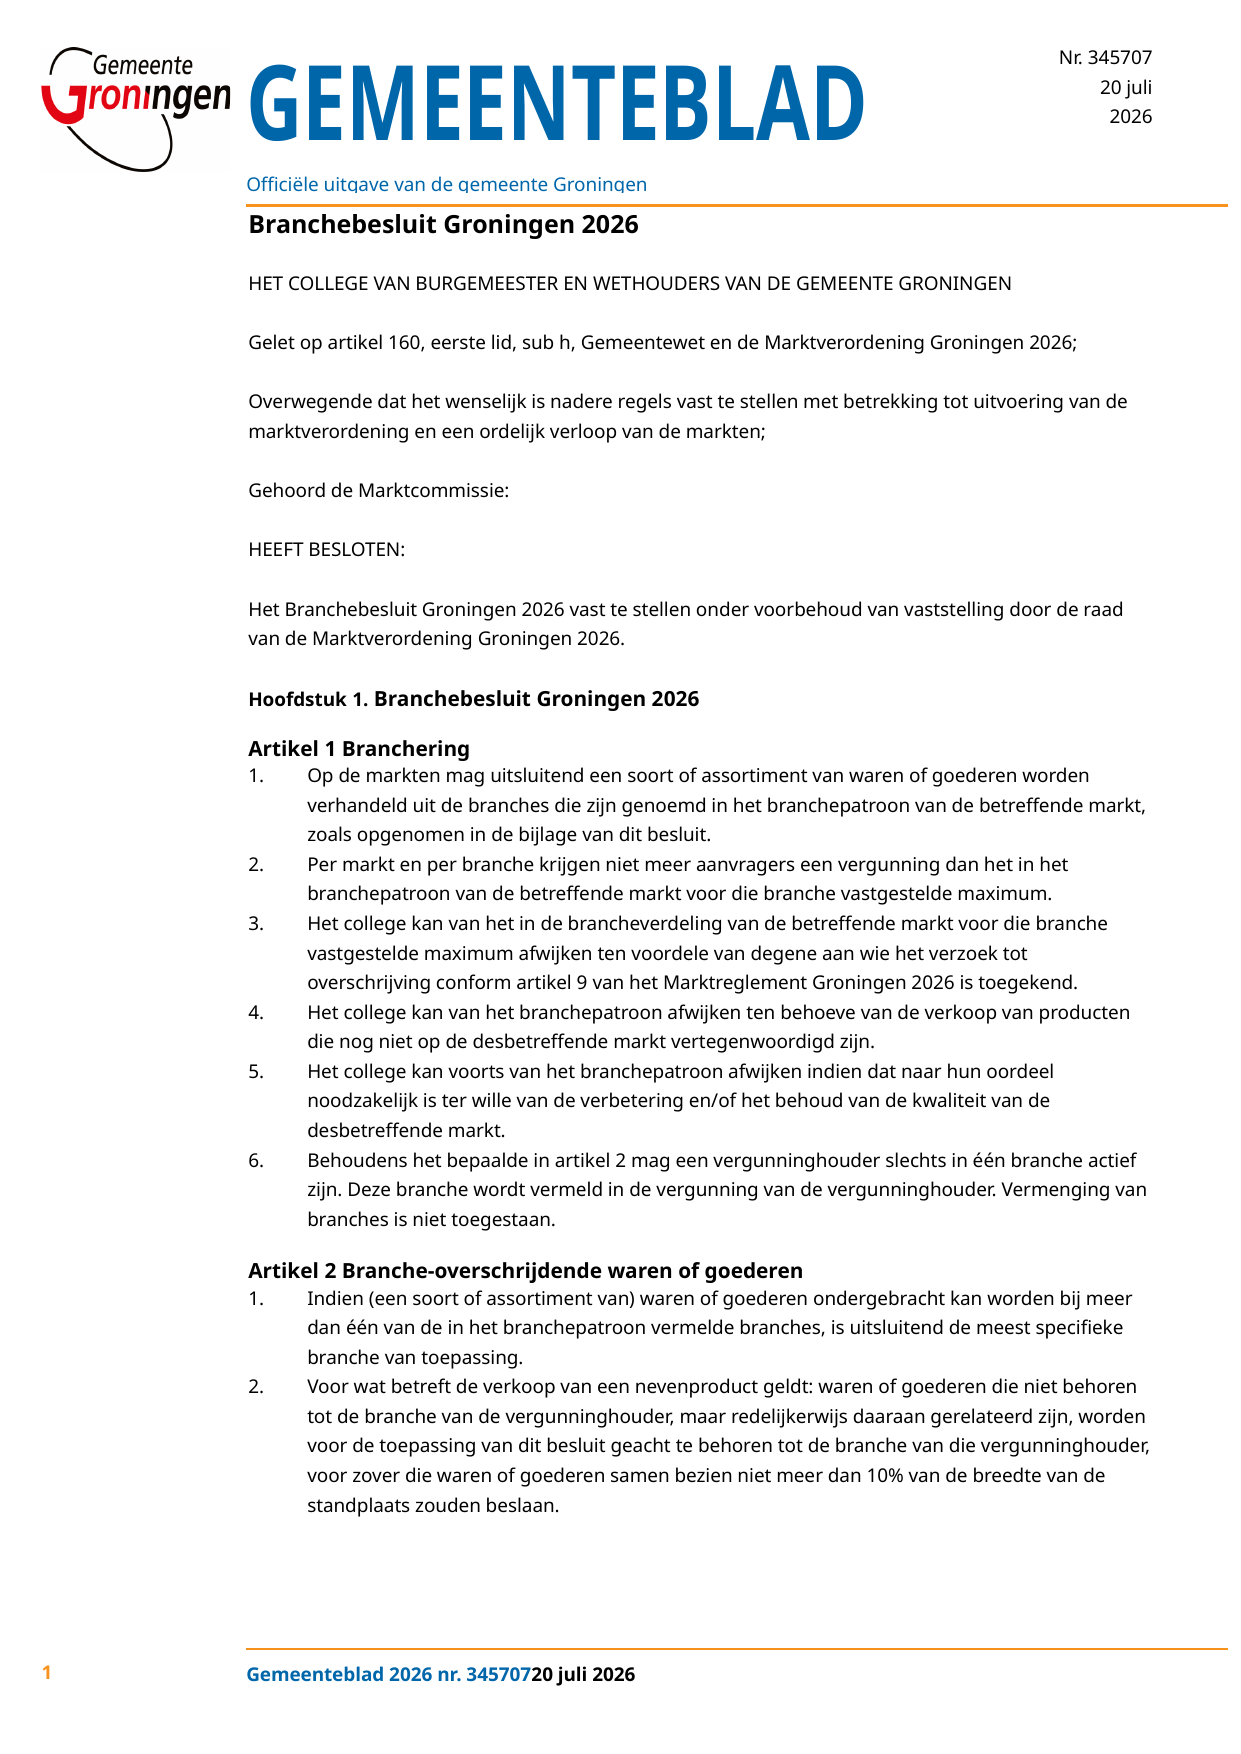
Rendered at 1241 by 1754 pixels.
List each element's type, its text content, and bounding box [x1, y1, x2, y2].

text HEEFT BESLOTEN: [248, 537, 1152, 562]
list Op de markten mag uitsluitend een soort of assortiment van waren of goederen worden verhandeld uit de branches die zijn genoemd in het branchepatroon van de betreffende markt, zoals opgenomen in de bijlage van dit besluit. [248, 762, 1152, 847]
list Voor wat betreft de verkoop van een nevenproduct geldt: waren of goederen die niet behoren tot de branche van de vergunninghouder, maar redelijkerwijs daaraan gerelateerd zijn, worden voor de toepassing van dit besluit geacht te behoren tot de branche van die vergunninghouder, voor zover die waren of goederen samen bezien niet meer dan 10% van de breedte van de standplaats zouden beslaan. [248, 1373, 1152, 1518]
text Overwegende dat het wenselijk is nadere regels vast te stellen met betrekking tot uitvoering van de marktverordening en een ordelijk verloop van de markten; [248, 389, 1152, 444]
list Het college kan voorts van het branchepatroon afwijken indien dat naar hun oordeel noodzakelijk is ter wille van de verbetering en/of het behoud van de kwaliteit van de desbetreffende markt. [248, 1058, 1152, 1143]
picture [41, 47, 231, 172]
list Behoudens het bepaalde in artikel 2 mag een vergunninghouder slechts in één branche actief zijn. Deze branche wordt vermeld in de vergunning van de vergunninghouder. Vermenging van branches is niet toegestaan. [248, 1147, 1152, 1232]
text Gelet op artikel 160, eerste lid, sub h, Gemeentewet en de Marktverordening Groningen 2026; [248, 329, 1152, 355]
text Artikel 1 Branchering [248, 734, 1152, 762]
text Branchebesluit Groningen 2026 [248, 207, 1152, 241]
list Per markt en per branche krijgen niet meer aanvragers een vergunning dan het in het branchepatroon van de betreffende markt voor die branche vastgestelde maximum. [248, 851, 1152, 906]
list Het college kan van het branchepatroon afwijken ten behoeve van de verkoop van producten die nog niet op de desbetreffende markt vertegenwoordigd zijn. [248, 999, 1152, 1054]
text Artikel 2 Branche-overschrijdende waren of goederen [248, 1256, 1152, 1285]
text Het Branchebesluit Groningen 2026 vast te stellen onder voorbehoud van vaststelling door de raad van de Marktverordening Groningen 2026. [248, 596, 1152, 651]
list Het college kan van het in de brancheverdeling van de betreffende markt voor die branche vastgestelde maximum afwijken ten voordele van degene aan wie het verzoek tot overschrijving conform artikel 9 van het Marktreglement Groningen 2026 is toegekend. [248, 910, 1152, 995]
text Gehoord de Marktcommissie: [248, 477, 1152, 503]
list Indien (een soort of assortiment van) waren of goederen ondergebracht kan worden bij meer dan één van de in het branchepatroon vermelde branches, is uitsluitend de meest specifieke branche van toepassing. [248, 1285, 1152, 1370]
text Hoofdstuk 1. Branchebesluit Groningen 2026 [248, 684, 1152, 713]
text HET COLLEGE VAN BURGEMEESTER EN WETHOUDERS VAN DE GEMEENTE GRONINGEN [248, 270, 1152, 296]
